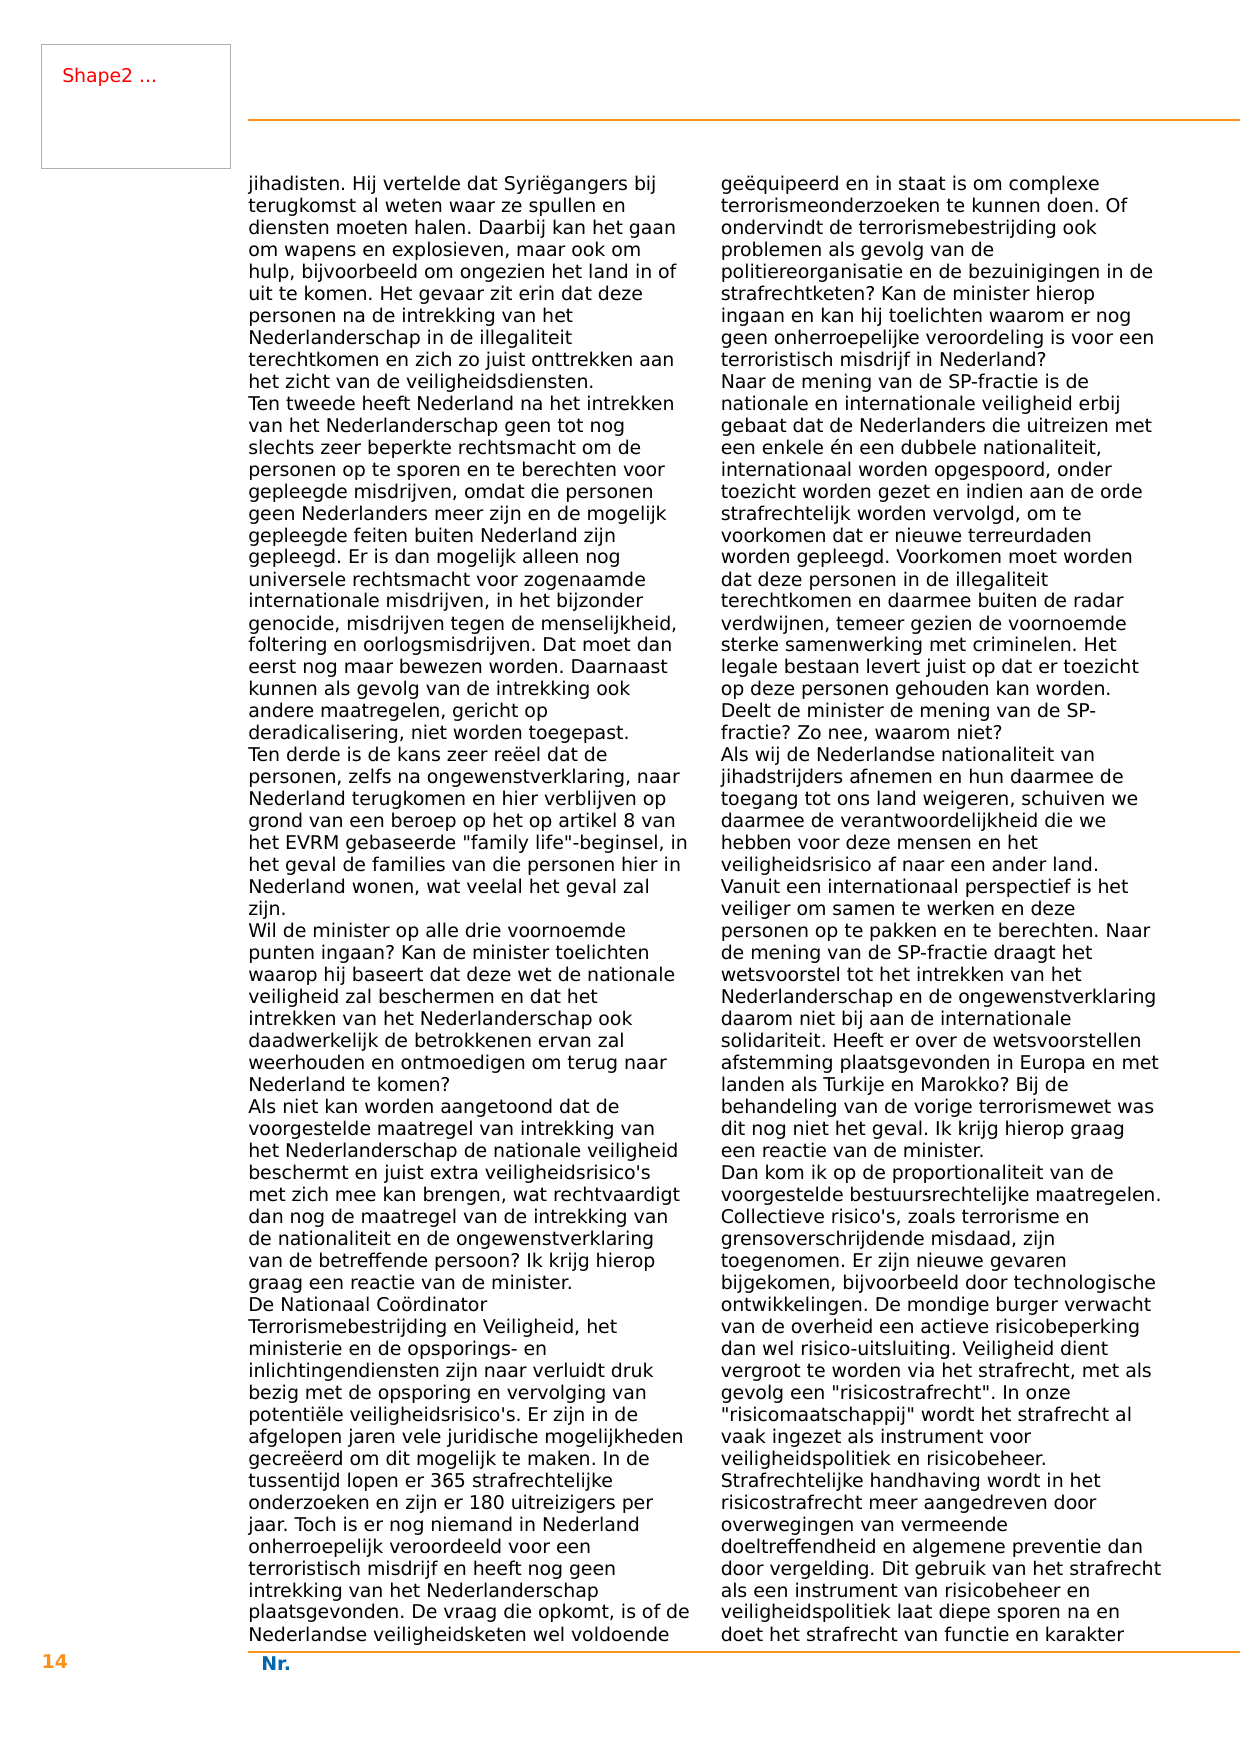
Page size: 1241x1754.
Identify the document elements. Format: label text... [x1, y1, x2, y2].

text De Nationaal Coördinator Terrorismebestrijding en Veiligheid, het ministerie en de opsporings- en inlichtingendiensten zijn naar verluidt druk bezig met de opsporing en vervolging van potentiële veiligheidsrisico's. Er zijn in de afgelopen jaren vele juridische mogelijkheden gecreëerd om dit mogelijk te maken. In de tussentijd lopen er 365 strafrechtelijke onderzoeken en zijn er 180 uitreizigers per jaar. Toch is er nog niemand in Nederland onherroepelijk veroordeeld voor een terroristisch misdrijf en heeft nog geen intrekking van het Nederlanderschap plaatsgevonden. De vraag die opkomt, is of de Nederlandse veiligheidsketen wel voldoende [248, 1294, 691, 1645]
text Als wij de Nederlandse nationaliteit van jihadstrijders afnemen en hun daarmee de toegang tot ons land weigeren, schuiven we daarmee de verantwoordelijkheid die we hebben voor deze mensen en het veiligheidsrisico af naar een ander land. Vanuit een internationaal perspectief is het veiliger om samen te werken en deze personen op te pakken en te berechten. Naar de mening van de SP-fractie draagt het wetsvoorstel tot het intrekken van het Nederlanderschap en de ongewenstverklaring daarom niet bij aan de internationale solidariteit. Heeft er over de wetsvoorstellen afstemming plaatsgevonden in Europa en met landen als Turkije en Marokko? Bij de behandeling van de vorige terrorismewet was dit nog niet het geval. Ik krijg hierop graag een reactie van de minister. [721, 744, 1163, 1162]
text Ten tweede heeft Nederland na het intrekken van het Nederlanderschap geen tot nog slechts zeer beperkte rechtsmacht om de personen op te sporen en te berechten voor gepleegde misdrijven, omdat die personen geen Nederlanders meer zijn en de mogelijk gepleegde feiten buiten Nederland zijn gepleegd. Er is dan mogelijk alleen nog universele rechtsmacht voor zogenaamde internationale misdrijven, in het bijzonder genocide, misdrijven tegen de menselijkheid, foltering en oorlogsmisdrijven. Dat moet dan eerst nog maar bewezen worden. Daarnaast kunnen als gevolg van de intrekking ook andere maatregelen, gericht op deradicalisering, niet worden toegepast. [248, 393, 691, 744]
text Strafrechtelijke handhaving wordt in het risicostrafrecht meer aangedreven door overwegingen van vermeende doeltreffendheid en algemene preventie dan door vergelding. Dit gebruik van het strafrecht als een instrument van risicobeheer en veiligheidspolitiek laat diepe sporen na en doet het strafrecht van functie en karakter [721, 1469, 1163, 1645]
text Als niet kan worden aangetoond dat de voorgestelde maatregel van intrekking van het Nederlanderschap de nationale veiligheid beschermt en juist extra veiligheidsrisico's met zich mee kan brengen, wat rechtvaardigt dan nog de maatregel van de intrekking van de nationaliteit en de ongewenstverklaring van de betreffende persoon? Ik krijg hierop graag een reactie van de minister. [248, 1096, 691, 1294]
text geëquipeerd en in staat is om complexe terrorismeonderzoeken te kunnen doen. Of ondervindt de terrorismebestrijding ook problemen als gevolg van de politiereorganisatie en de bezuinigingen in de strafrechtketen? Kan de minister hierop ingaan en kan hij toelichten waarom er nog geen onherroepelijke veroordeling is voor een terroristisch misdrijf in Nederland? [721, 173, 1163, 371]
text Naar de mening van de SP-fractie is de nationale en internationale veiligheid erbij gebaat dat de Nederlanders die uitreizen met een enkele én een dubbele nationaliteit, internationaal worden opgespoord, onder toezicht worden gezet en indien aan de orde strafrechtelijk worden vervolgd, om te voorkomen dat er nieuwe terreurdaden worden gepleegd. Voorkomen moet worden dat deze personen in de illegaliteit terechtkomen en daarmee buiten de radar verdwijnen, temeer gezien de voornoemde sterke samenwerking met criminelen. Het legale bestaan levert juist op dat er toezicht op deze personen gehouden kan worden. Deelt de minister de mening van de SP-fractie? Zo nee, waarom niet? [721, 371, 1163, 744]
text jihadisten. Hij vertelde dat Syriëgangers bij terugkomst al weten waar ze spullen en diensten moeten halen. Daarbij kan het gaan om wapens en explosieven, maar ook om hulp, bijvoorbeeld om ongezien het land in of uit te komen. Het gevaar zit erin dat deze personen na de intrekking van het Nederlanderschap in de illegaliteit terechtkomen en zich zo juist onttrekken aan het zicht van de veiligheidsdiensten. [248, 173, 691, 393]
text Dan kom ik op de proportionaliteit van de voorgestelde bestuursrechtelijke maatregelen. Collectieve risico's, zoals terrorisme en grensoverschrijdende misdaad, zijn toegenomen. Er zijn nieuwe gevaren bijgekomen, bijvoorbeeld door technologische ontwikkelingen. De mondige burger verwacht van de overheid een actieve risicobeperking dan wel risico-uitsluiting. Veiligheid dient vergroot te worden via het strafrecht, met als gevolg een "risicostrafrecht". In onze "risicomaatschappij" wordt het strafrecht al vaak ingezet als instrument voor veiligheidspolitiek en risicobeheer. [721, 1162, 1163, 1469]
text Wil de minister op alle drie voornoemde punten ingaan? Kan de minister toelichten waarop hij baseert dat deze wet de nationale veiligheid zal beschermen en dat het intrekken van het Nederlanderschap ook daadwerkelijk de betrokkenen ervan zal weerhouden en ontmoedigen om terug naar Nederland te komen? [248, 920, 691, 1096]
text Ten derde is de kans zeer reëel dat de personen, zelfs na ongewenstverklaring, naar Nederland terugkomen en hier verblijven op grond van een beroep op het op artikel 8 van het EVRM gebaseerde "family life"-beginsel, in het geval de families van die personen hier in Nederland wonen, wat veelal het geval zal zijn. [248, 744, 691, 920]
